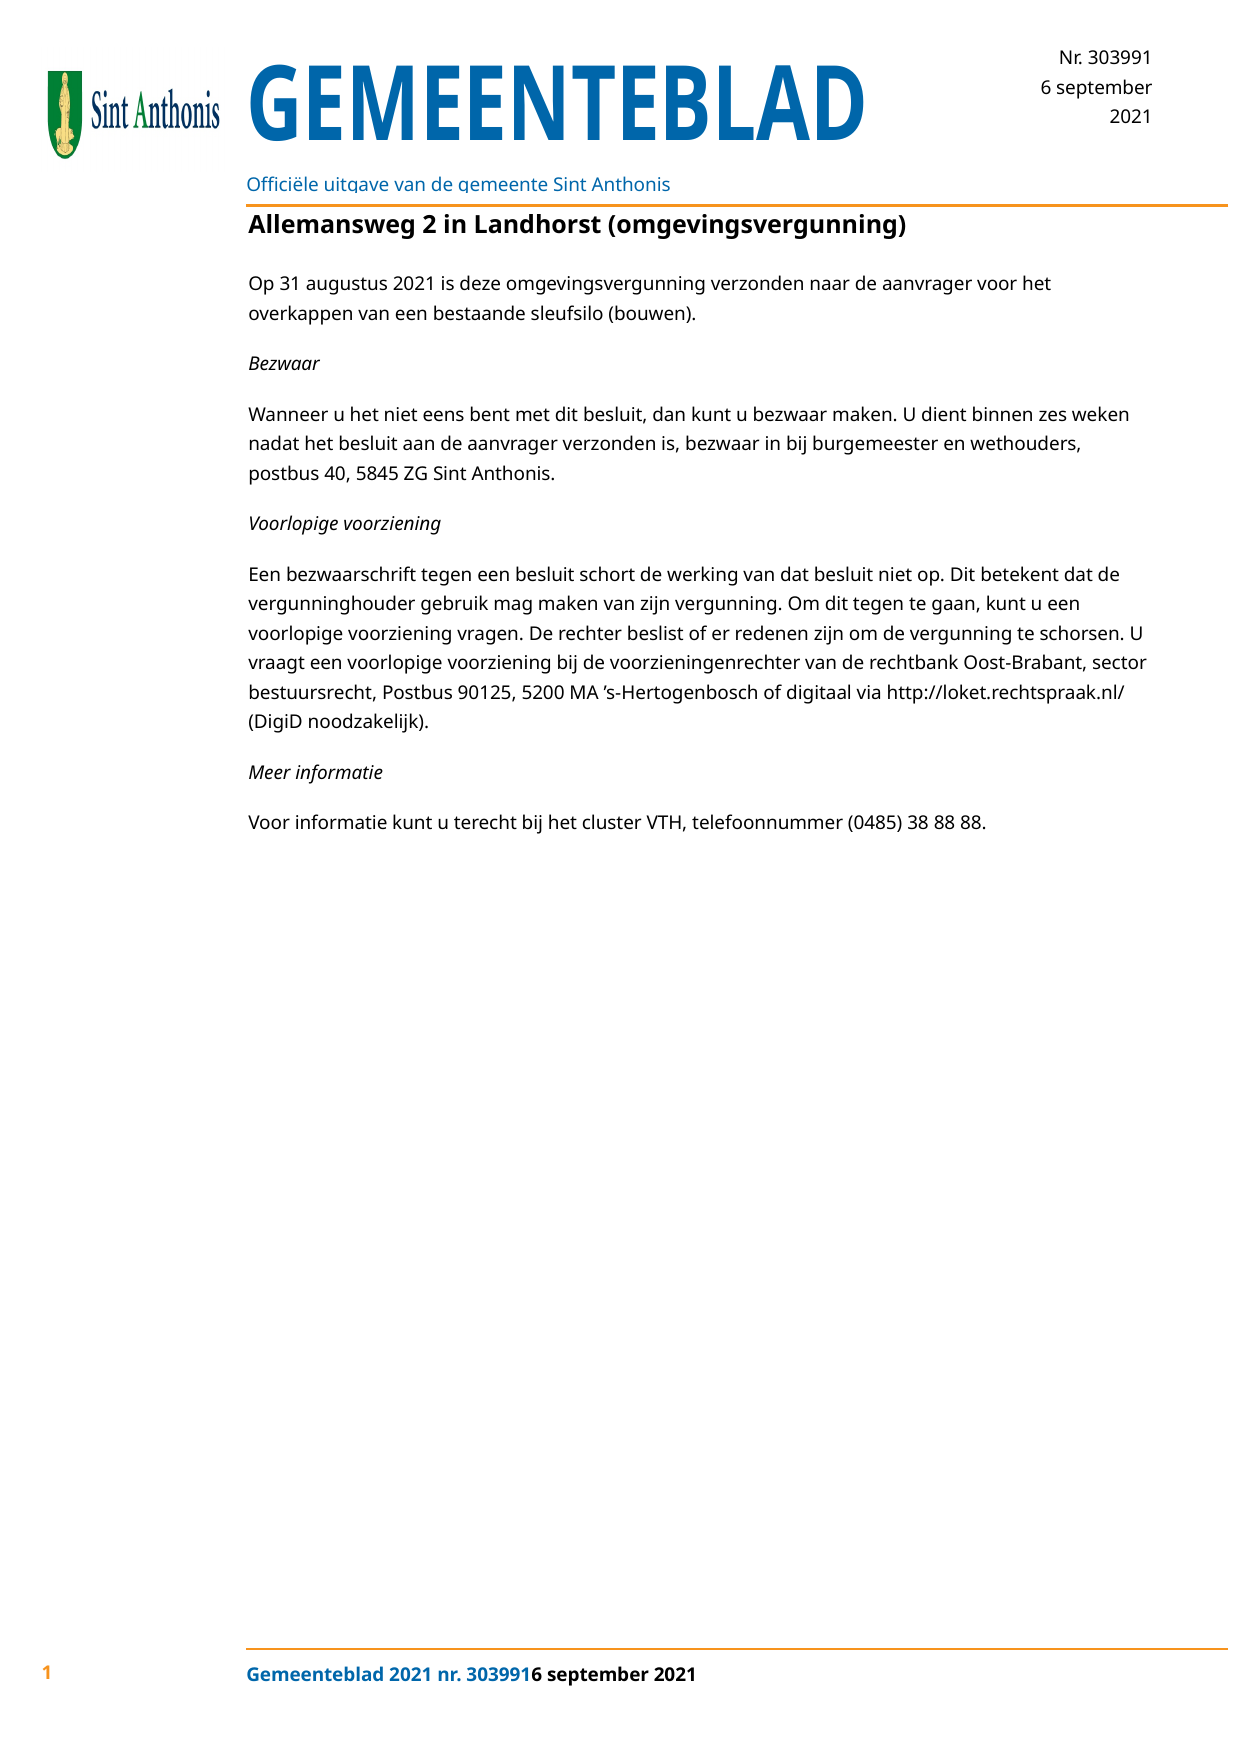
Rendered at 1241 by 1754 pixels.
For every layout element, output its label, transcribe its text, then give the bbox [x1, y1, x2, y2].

text Meer informatie [248, 759, 1152, 785]
text Allemansweg 2 in Landhorst (omgevingsvergunning) [248, 207, 1152, 241]
text Wanneer u het niet eens bent met dit besluit, dan kunt u bezwaar maken. U dient binnen zes weken nadat het besluit aan de aanvrager verzonden is, bezwaar in bij burgemeester en wethouders, postbus 40, 5845 ZG Sint Anthonis. [248, 401, 1152, 486]
text Op 31 augustus 2021 is deze omgevingsvergunning verzonden naar de aanvrager voor het overkappen van een bestaande sleufsilo (bouwen). [248, 270, 1152, 326]
text Voor informatie kunt u terecht bij het cluster VTH, telefoonnummer (0485) 38 88 88. [248, 809, 1152, 835]
text Voorlopige voorziening [248, 510, 1152, 536]
picture [41, 47, 231, 172]
text Bezwaar [248, 350, 1152, 376]
text Een bezwaarschrift tegen een besluit schort de werking van dat besluit niet op. Dit betekent dat de vergunninghouder gebruik mag maken van zijn vergunning. Om dit tegen te gaan, kunt u een voorlopige voorziening vragen. De rechter beslist of er redenen zijn om de vergunning te schorsen. U vraagt een voorlopige voorziening bij de voorzieningenrechter van de rechtbank Oost-Brabant, sector bestuursrecht, Postbus 90125, 5200 MA ’s-Hertogenbosch of digitaal via http://loket.rechtspraak.nl/ (DigiD noodzakelijk). [248, 561, 1152, 734]
